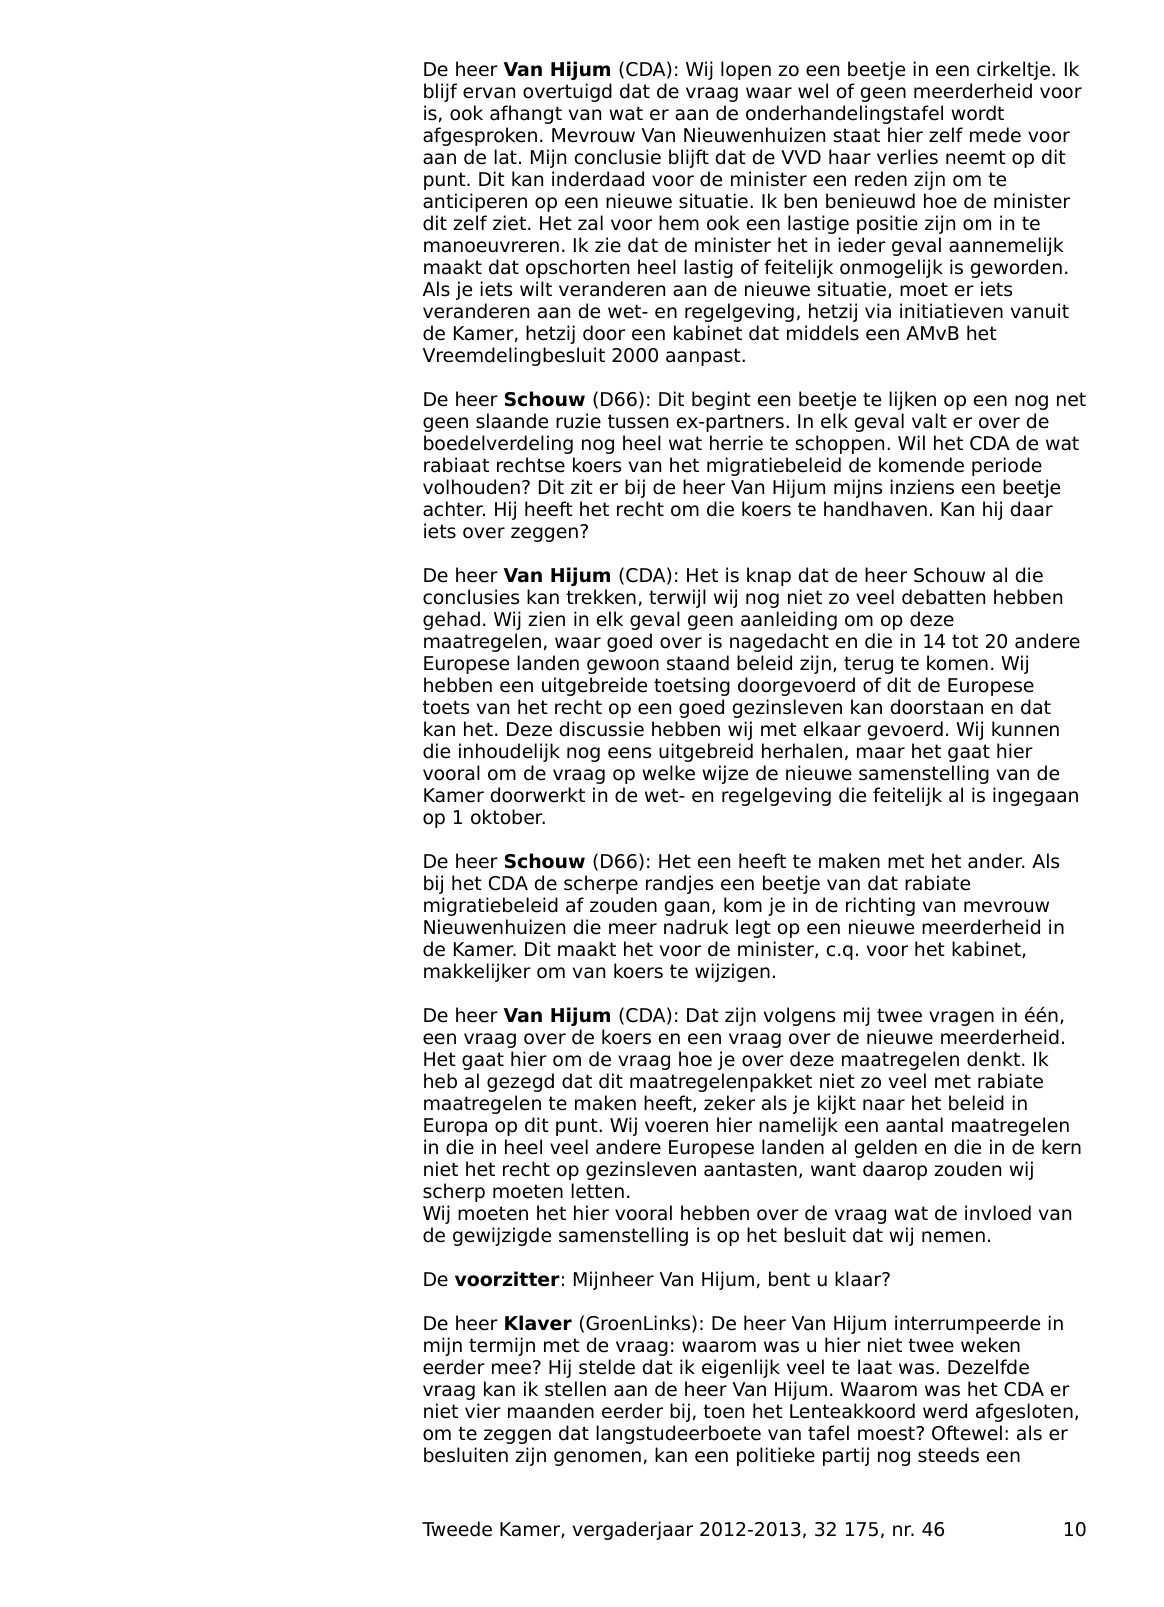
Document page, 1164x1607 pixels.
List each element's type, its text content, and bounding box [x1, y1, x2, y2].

text De heer Klaver (GroenLinks): De heer Van Hijum interrumpeerde in mijn termijn met de vraag: waarom was u hier niet twee weken eerder mee? Hij stelde dat ik eigenlijk veel te laat was. Dezelfde vraag kan ik stellen aan de heer Van Hijum. Waarom was het CDA er niet vier maanden eerder bij, toen het Lenteakkoord werd afgesloten, om te zeggen dat langstudeerboete van tafel moest? Oftewel: als er besluiten zijn genomen, kan een politieke partij nog steeds een [422, 1313, 1087, 1467]
text Wij moeten het hier vooral hebben over de vraag wat de invloed van de gewijzigde samenstelling is op het besluit dat wij nemen. [422, 1203, 1087, 1247]
text De heer Van Hijum (CDA): Wij lopen zo een beetje in een cirkeltje. Ik blijf ervan overtuigd dat de vraag waar wel of geen meerderheid voor is, ook afhangt van wat er aan de onderhandelingstafel wordt afgesproken. Mevrouw Van Nieuwenhuizen staat hier zelf mede voor aan de lat. Mijn conclusie blijft dat de VVD haar verlies neemt op dit punt. Dit kan inderdaad voor de minister een reden zijn om te anticiperen op een nieuwe situatie. Ik ben benieuwd hoe de minister dit zelf ziet. Het zal voor hem ook een lastige positie zijn om in te manoeuvreren. Ik zie dat de minister het in ieder geval aannemelijk maakt dat opschorten heel lastig of feitelijk onmogelijk is geworden. Als je iets wilt veranderen aan de nieuwe situatie, moet er iets veranderen aan de wet- en regelgeving, hetzij via initiatieven vanuit de Kamer, hetzij door een kabinet dat middels een AMvB het Vreemdelingbesluit 2000 aanpast. [422, 59, 1087, 367]
text De voorzitter: Mijnheer Van Hijum, bent u klaar? [422, 1269, 1087, 1291]
text De heer Schouw (D66): Het een heeft te maken met het ander. Als bij het CDA de scherpe randjes een beetje van dat rabiate migratiebeleid af zouden gaan, kom je in de richting van mevrouw Nieuwenhuizen die meer nadruk legt op een nieuwe meerderheid in de Kamer. Dit maakt het voor de minister, c.q. voor het kabinet, makkelijker om van koers te wijzigen. [422, 851, 1087, 983]
text De heer Van Hijum (CDA): Het is knap dat de heer Schouw al die conclusies kan trekken, terwijl wij nog niet zo veel debatten hebben gehad. Wij zien in elk geval geen aanleiding om op deze maatregelen, waar goed over is nagedacht en die in 14 tot 20 andere Europese landen gewoon staand beleid zijn, terug te komen. Wij hebben een uitgebreide toetsing doorgevoerd of dit de Europese toets van het recht op een goed gezinsleven kan doorstaan en dat kan het. Deze discussie hebben wij met elkaar gevoerd. Wij kunnen die inhoudelijk nog eens uitgebreid herhalen, maar het gaat hier vooral om de vraag op welke wijze de nieuwe samenstelling van de Kamer doorwerkt in de wet- en regelgeving die feitelijk al is ingegaan op 1 oktober. [422, 565, 1087, 829]
text De heer Van Hijum (CDA): Dat zijn volgens mij twee vragen in één, een vraag over de koers en een vraag over de nieuwe meerderheid. Het gaat hier om de vraag hoe je over deze maatregelen denkt. Ik heb al gezegd dat dit maatregelenpakket niet zo veel met rabiate maatregelen te maken heeft, zeker als je kijkt naar het beleid in Europa op dit punt. Wij voeren hier namelijk een aantal maatregelen in die in heel veel andere Europese landen al gelden en die in de kern niet het recht op gezinsleven aantasten, want daarop zouden wij scherp moeten letten. [422, 1005, 1087, 1203]
text De heer Schouw (D66): Dit begint een beetje te lijken op een nog net geen slaande ruzie tussen ex-partners. In elk geval valt er over de boedelverdeling nog heel wat herrie te schoppen. Wil het CDA de wat rabiaat rechtse koers van het migratiebeleid de komende periode volhouden? Dit zit er bij de heer Van Hijum mijns inziens een beetje achter. Hij heeft het recht om die koers te handhaven. Kan hij daar iets over zeggen? [422, 389, 1087, 543]
